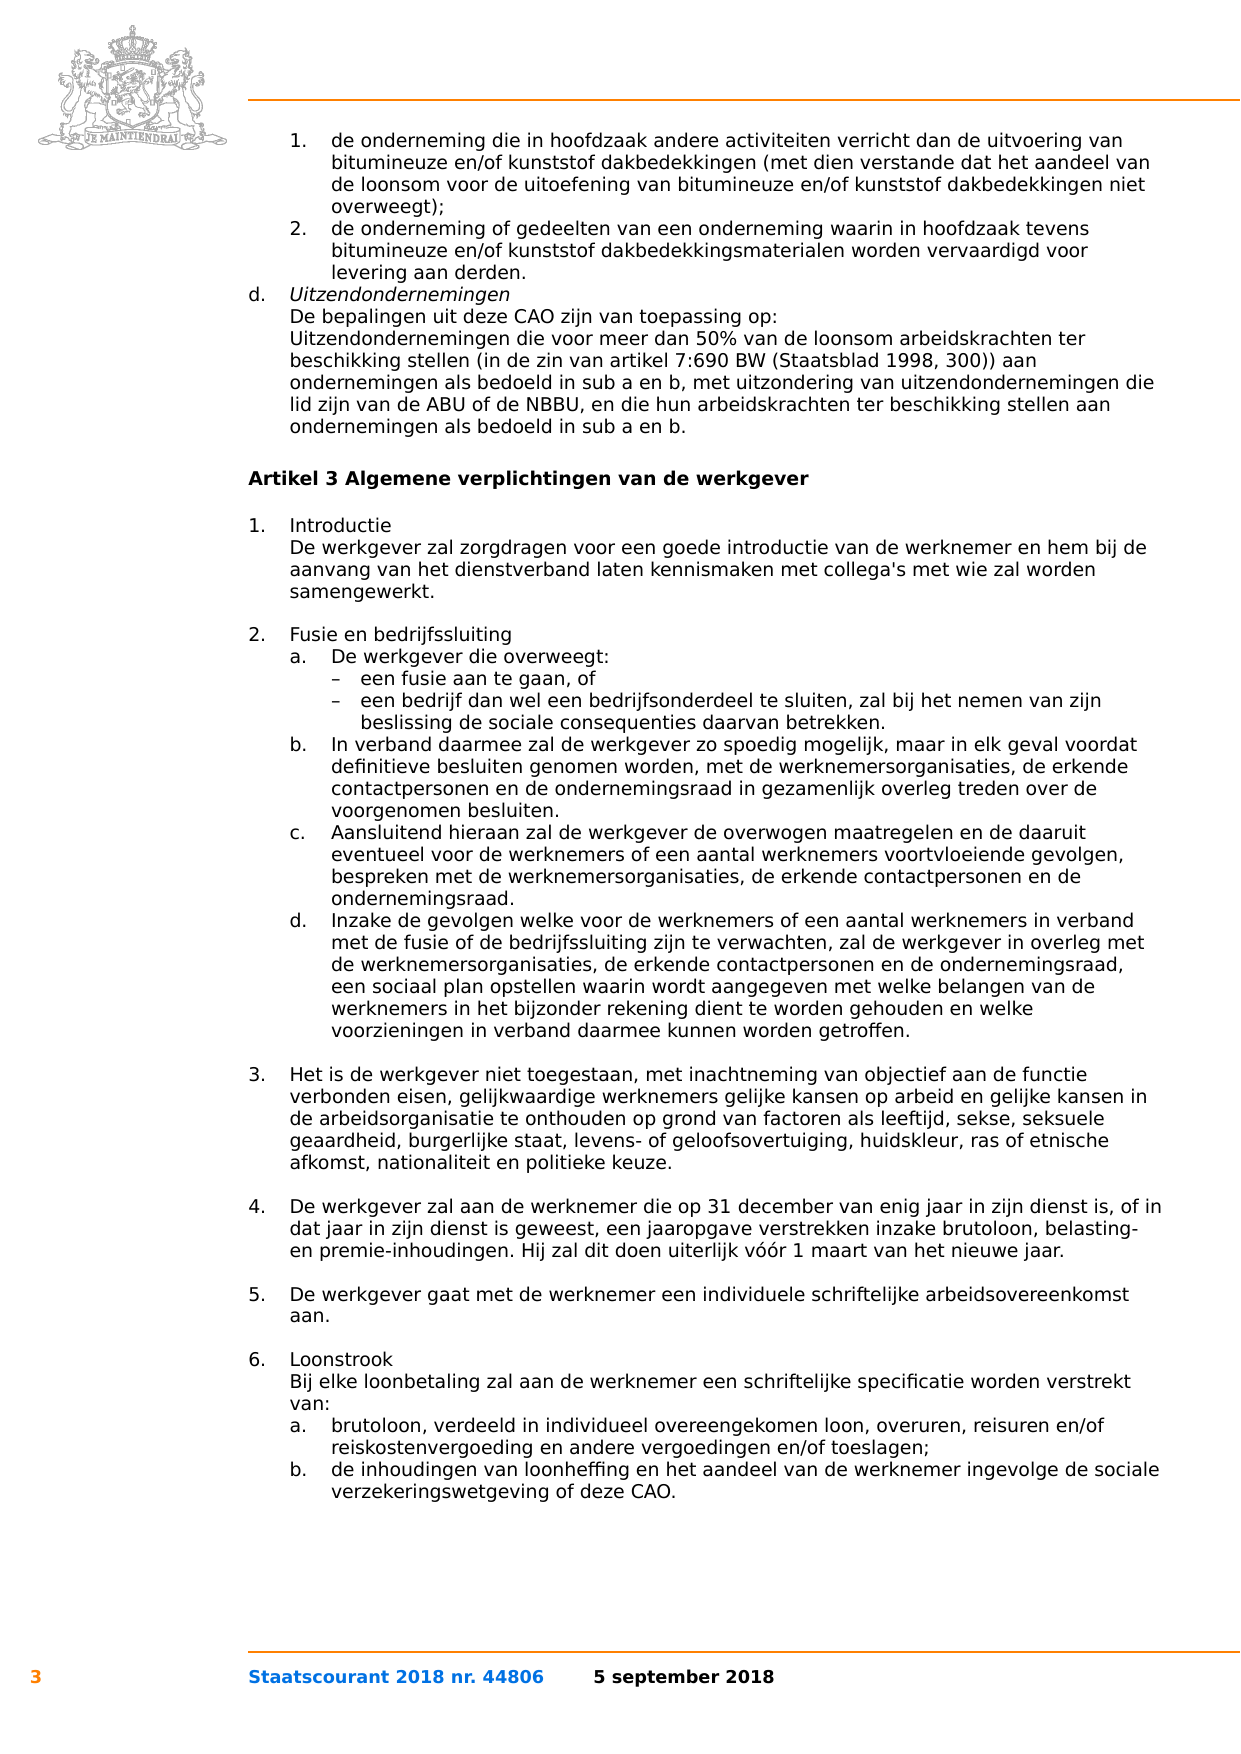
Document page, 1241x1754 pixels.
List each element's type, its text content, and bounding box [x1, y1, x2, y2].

text a. brutoloon, verdeeld in individueel overeengekomen loon, overuren, reisuren en/of reiskostenvergoeding en andere vergoedingen en/of toeslagen; [289, 1415, 1163, 1459]
text b. de inhoudingen van loonheffing en het aandeel van de werknemer ingevolge de sociale verzekeringswetgeving of deze CAO. [289, 1459, 1163, 1503]
text De werkgever zal zorgdragen voor een goede introductie van de werknemer en hem bij de aanvang van het dienstverband laten kennismaken met collega's met wie zal worden samengewerkt. [289, 537, 1163, 602]
text De bepalingen uit deze CAO zijn van toepassing op: [289, 306, 1163, 328]
text – een fusie aan te gaan, of [331, 668, 1163, 690]
picture [38, 25, 227, 150]
text c. Aansluitend hieraan zal de werkgever de overwogen maatregelen en de daaruit eventueel voor de werknemers of een aantal werknemers voortvloeiende gevolgen, bespreken met de werknemersorganisaties, de erkende contactpersonen en de ondernemingsraad. [289, 822, 1163, 910]
text 6. Loonstrook [248, 1349, 1163, 1371]
text 2. Fusie en bedrijfssluiting [248, 624, 1163, 646]
text Bij elke loonbetaling zal aan de werknemer een schriftelijke specificatie worden verstrekt van: [289, 1371, 1163, 1415]
text a. De werkgever die overweegt: [289, 646, 1163, 668]
text b. In verband daarmee zal de werkgever zo spoedig mogelijk, maar in elk geval voordat definitieve besluiten genomen worden, met de werknemersorganisaties, de erkende contactpersonen en de ondernemingsraad in gezamenlijk overleg treden over de voorgenomen besluiten. [289, 734, 1163, 822]
text 2. de onderneming of gedeelten van een onderneming waarin in hoofdzaak tevens bitumineuze en/of kunststof dakbedekkingsmaterialen worden vervaardigd voor levering aan derden. [289, 218, 1163, 284]
text – een bedrijf dan wel een bedrijfsonderdeel te sluiten, zal bij het nemen van zijn beslissing de sociale consequenties daarvan betrekken. [331, 690, 1163, 734]
text 1. de onderneming die in hoofdzaak andere activiteiten verricht dan de uitvoering van bitumineuze en/of kunststof dakbedekkingen (met dien verstande dat het aandeel van de loonsom voor de uitoefening van bitumineuze en/of kunststof dakbedekkingen niet overweegt); [289, 130, 1163, 218]
text d. Inzake de gevolgen welke voor de werknemers of een aantal werknemers in verband met de fusie of de bedrijfssluiting zijn te verwachten, zal de werkgever in overleg met de werknemersorganisaties, de erkende contactpersonen en de ondernemingsraad, een sociaal plan opstellen waarin wordt aangegeven met welke belangen van de werknemers in het bijzonder rekening dient te worden gehouden en welke voorzieningen in verband daarmee kunnen worden getroffen. [289, 910, 1163, 1042]
text 3. Het is de werkgever niet toegestaan, met inachtneming van objectief aan de functie verbonden eisen, gelijkwaardige werknemers gelijke kansen op arbeid en gelijke kansen in de arbeidsorganisatie te onthouden op grond van factoren als leeftijd, sekse, seksuele geaardheid, burgerlijke staat, levens- of geloofsovertuiging, huidskleur, ras of etnische afkomst, nationaliteit en politieke keuze. [248, 1064, 1163, 1174]
text 5. De werkgever gaat met de werknemer een individuele schriftelijke arbeidsovereenkomst aan. [248, 1283, 1163, 1327]
subtitle Artikel 3 Algemene verplichtingen van de werkgever [248, 468, 1163, 489]
text d. Uitzendondernemingen [248, 284, 1163, 306]
text Uitzendondernemingen die voor meer dan 50% van de loonsom arbeidskrachten ter beschikking stellen (in de zin van artikel 7:690 BW (Staatsblad 1998, 300)) aan ondernemingen als bedoeld in sub a en b, met uitzondering van uitzendondernemingen die lid zijn van de ABU of de NBBU, en die hun arbeidskrachten ter beschikking stellen aan ondernemingen als bedoeld in sub a en b. [289, 328, 1163, 438]
text 1. Introductie [248, 514, 1163, 537]
text 4. De werkgever zal aan de werknemer die op 31 december van enig jaar in zijn dienst is, of in dat jaar in zijn dienst is geweest, een jaaropgave verstrekken inzake brutoloon, belasting- en premie-inhoudingen. Hij zal dit doen uiterlijk vóór 1 maart van het nieuwe jaar. [248, 1196, 1163, 1262]
